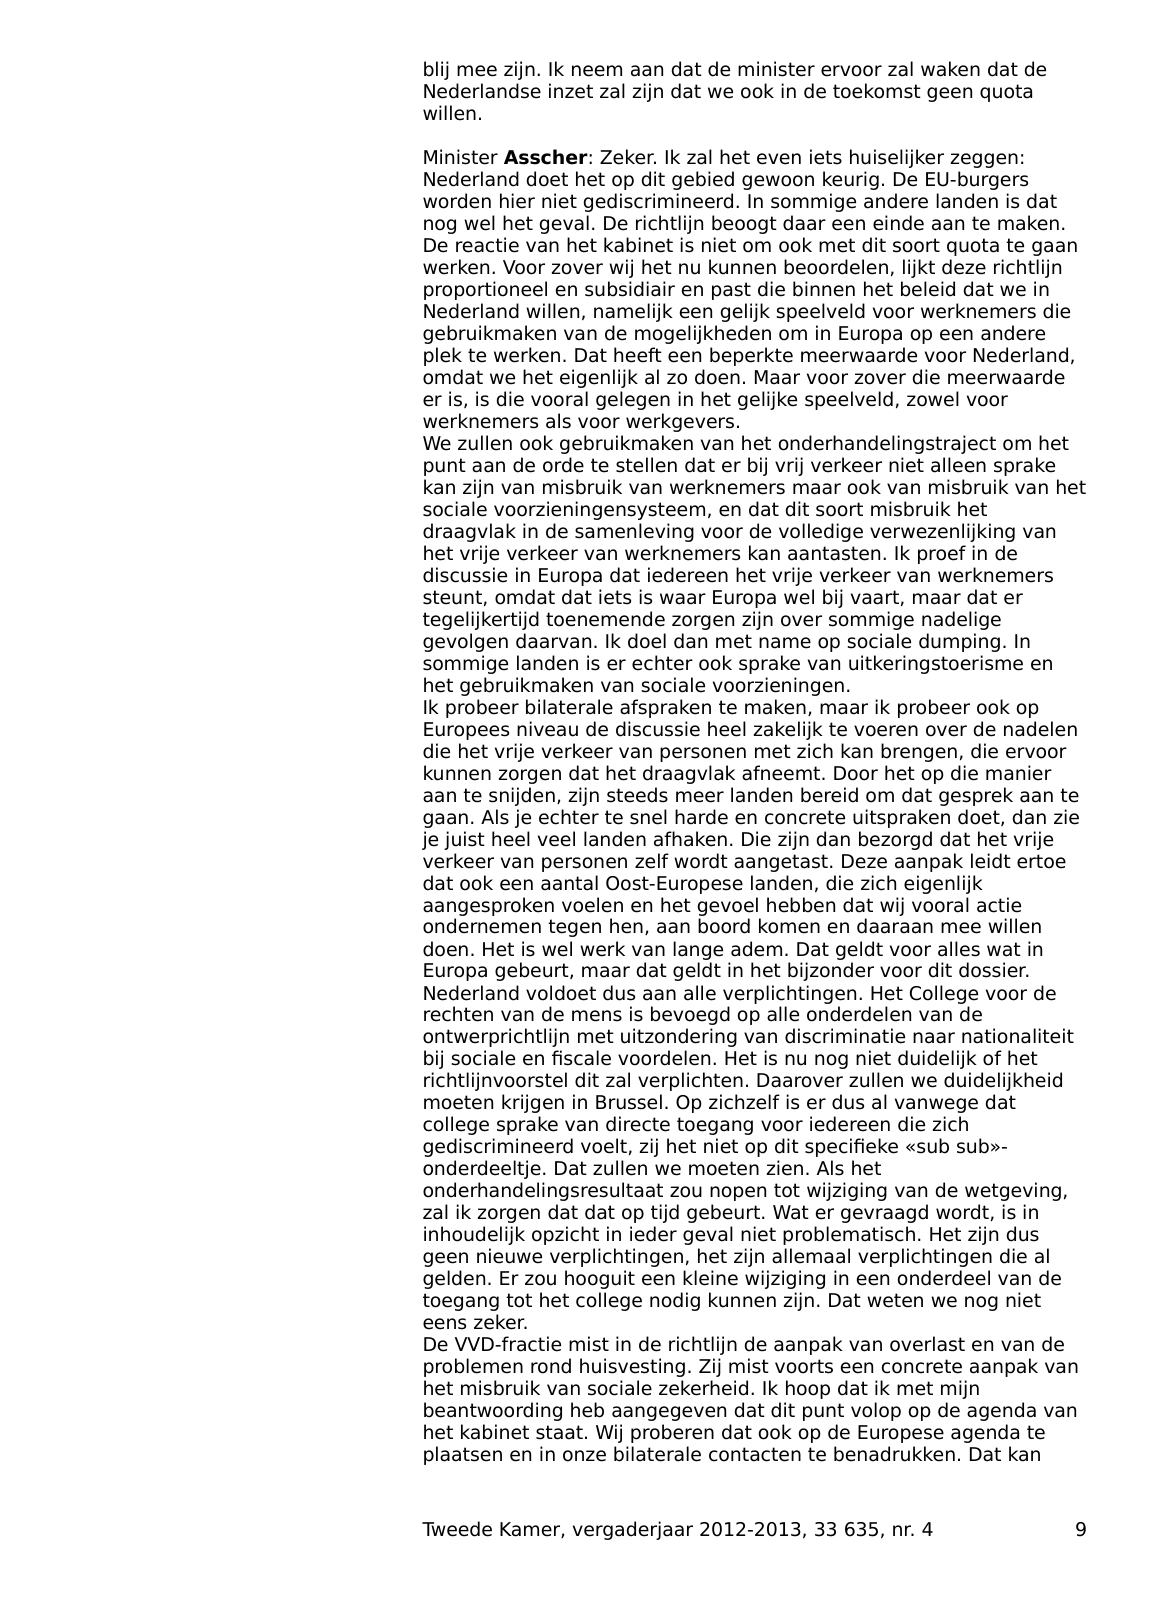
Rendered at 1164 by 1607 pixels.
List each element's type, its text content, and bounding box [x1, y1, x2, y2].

text Nederland voldoet dus aan alle verplichtingen. Het College voor de rechten van de mens is bevoegd op alle onderdelen van de ontwerprichtlijn met uitzondering van discriminatie naar nationaliteit bij sociale en fiscale voordelen. Het is nu nog niet duidelijk of het richtlijnvoorstel dit zal verplichten. Daarover zullen we duidelijkheid moeten krijgen in Brussel. Op zichzelf is er dus al vanwege dat college sprake van directe toegang voor iedereen die zich gediscrimineerd voelt, zij het niet op dit specifieke «sub sub»-onderdeeltje. Dat zullen we moeten zien. Als het onderhandelingsresultaat zou nopen tot wijziging van de wetgeving, zal ik zorgen dat dat op tijd gebeurt. Wat er gevraagd wordt, is in inhoudelijk opzicht in ieder geval niet problematisch. Het zijn dus geen nieuwe verplichtingen, het zijn allemaal verplichtingen die al gelden. Er zou hooguit een kleine wijziging in een onderdeel van de toegang tot het college nodig kunnen zijn. Dat weten we nog niet eens zeker. [422, 982, 1087, 1334]
text Minister Asscher: Zeker. Ik zal het even iets huiselijker zeggen: Nederland doet het op dit gebied gewoon keurig. De EU-burgers worden hier niet gediscrimineerd. In sommige andere landen is dat nog wel het geval. De richtlijn beoogt daar een einde aan te maken. De reactie van het kabinet is niet om ook met dit soort quota te gaan werken. Voor zover wij het nu kunnen beoordelen, lijkt deze richtlijn proportioneel en subsidiair en past die binnen het beleid dat we in Nederland willen, namelijk een gelijk speelveld voor werknemers die gebruikmaken van de mogelijkheden om in Europa op een andere plek te werken. Dat heeft een beperkte meerwaarde voor Nederland, omdat we het eigenlijk al zo doen. Maar voor zover die meerwaarde er is, is die vooral gelegen in het gelijke speelveld, zowel voor werknemers als voor werkgevers. [422, 147, 1087, 433]
text Ik probeer bilaterale afspraken te maken, maar ik probeer ook op Europees niveau de discussie heel zakelijk te voeren over de nadelen die het vrije verkeer van personen met zich kan brengen, die ervoor kunnen zorgen dat het draagvlak afneemt. Door het op die manier aan te snijden, zijn steeds meer landen bereid om dat gesprek aan te gaan. Als je echter te snel harde en concrete uitspraken doet, dan zie je juist heel veel landen afhaken. Die zijn dan bezorgd dat het vrije verkeer van personen zelf wordt aangetast. Deze aanpak leidt ertoe dat ook een aantal Oost-Europese landen, die zich eigenlijk aangesproken voelen en het gevoel hebben dat wij vooral actie ondernemen tegen hen, aan boord komen en daaraan mee willen doen. Het is wel werk van lange adem. Dat geldt voor alles wat in Europa gebeurt, maar dat geldt in het bijzonder voor dit dossier. [422, 697, 1087, 982]
text De VVD-fractie mist in de richtlijn de aanpak van overlast en van de problemen rond huisvesting. Zij mist voorts een concrete aanpak van het misbruik van sociale zekerheid. Ik hoop dat ik met mijn beantwoording heb aangegeven dat dit punt volop op de agenda van het kabinet staat. Wij proberen dat ook op de Europese agenda te plaatsen en in onze bilaterale contacten te benadrukken. Dat kan [422, 1334, 1087, 1466]
text We zullen ook gebruikmaken van het onderhandelingstraject om het punt aan de orde te stellen dat er bij vrij verkeer niet alleen sprake kan zijn van misbruik van werknemers maar ook van misbruik van het sociale voorzieningensysteem, en dat dit soort misbruik het draagvlak in de samenleving voor de volledige verwezenlijking van het vrije verkeer van werknemers kan aantasten. Ik proef in de discussie in Europa dat iedereen het vrije verkeer van werknemers steunt, omdat dat iets is waar Europa wel bij vaart, maar dat er tegelijkertijd toenemende zorgen zijn over sommige nadelige gevolgen daarvan. Ik doel dan met name op sociale dumping. In sommige landen is er echter ook sprake van uitkeringstoerisme en het gebruikmaken van sociale voorzieningen. [422, 433, 1087, 697]
text blij mee zijn. Ik neem aan dat de minister ervoor zal waken dat de Nederlandse inzet zal zijn dat we ook in de toekomst geen quota willen. [422, 59, 1087, 125]
